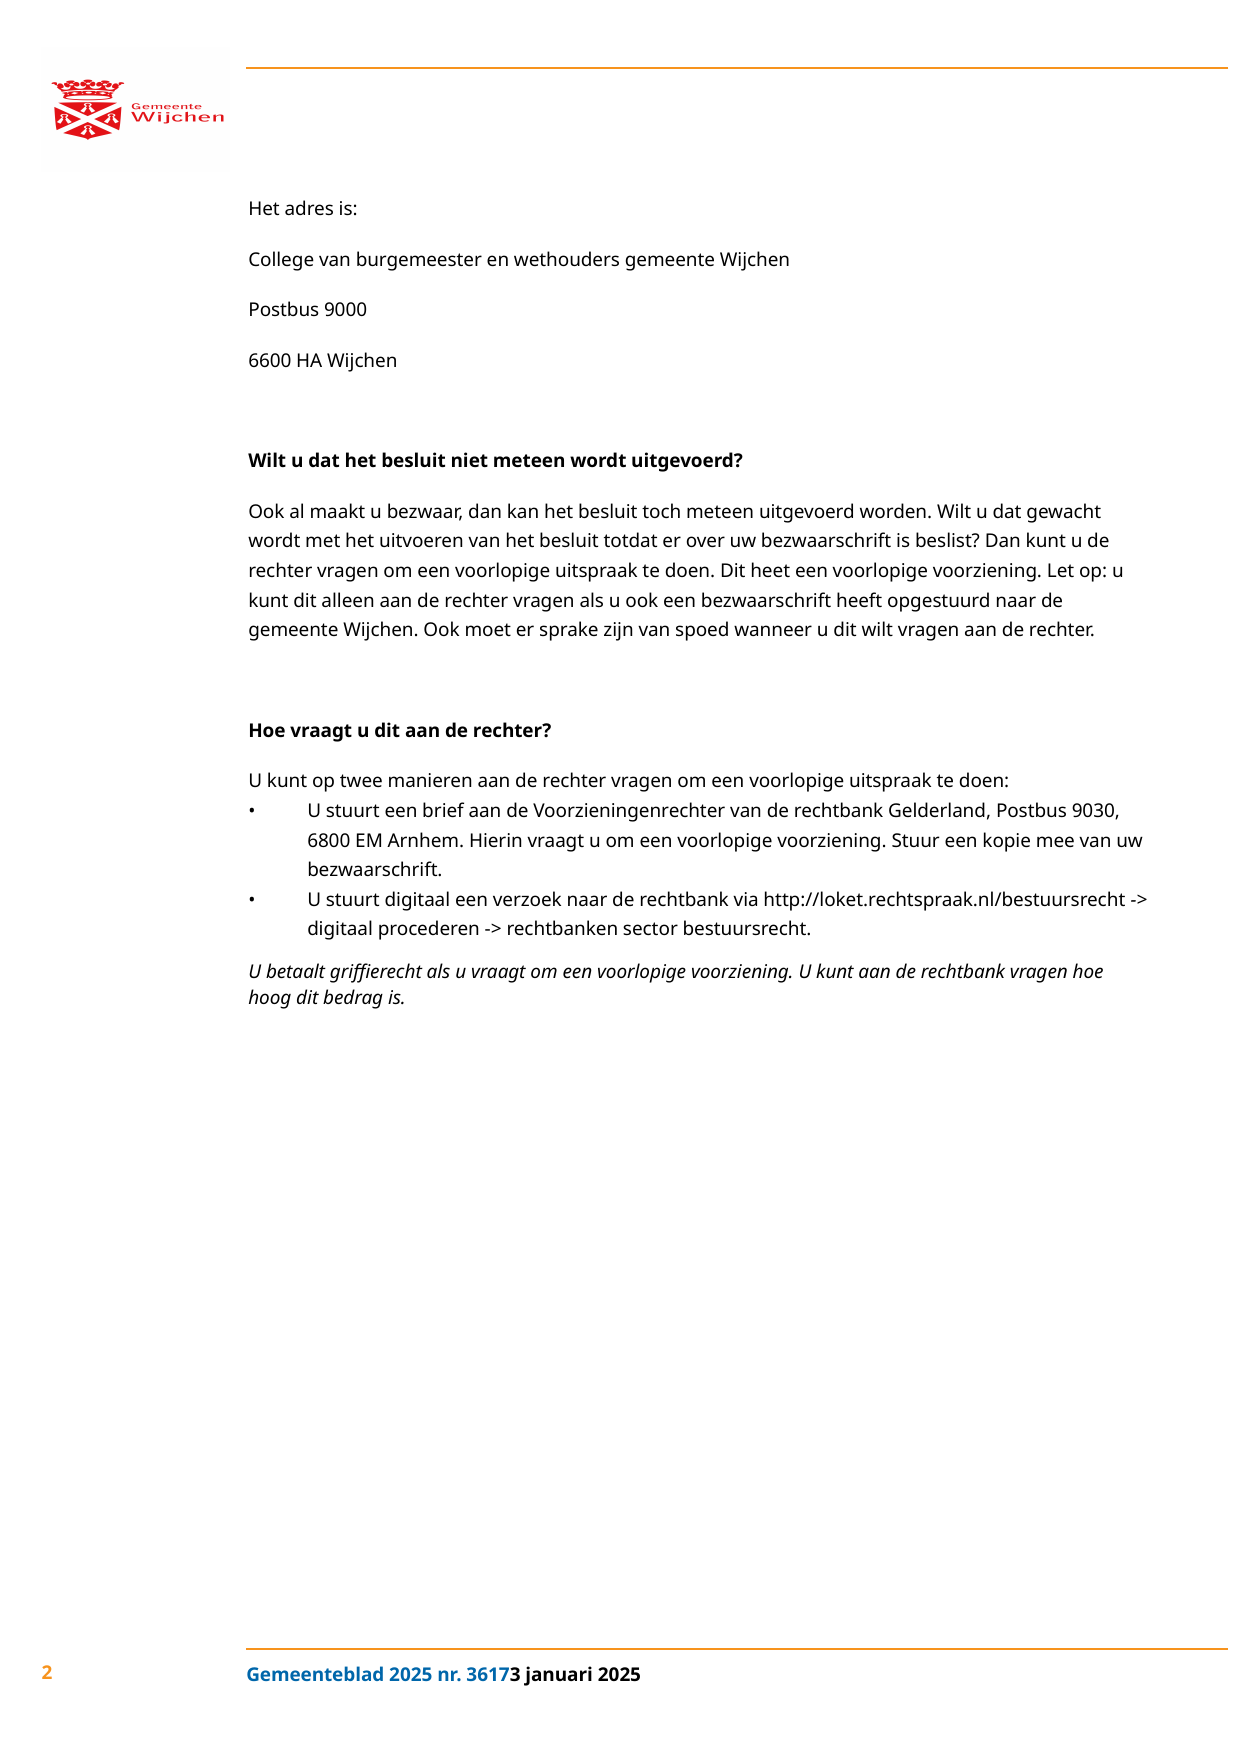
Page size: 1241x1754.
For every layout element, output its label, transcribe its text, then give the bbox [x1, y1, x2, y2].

text College van burgemeester en wethouders gemeente Wijchen [248, 246, 1152, 272]
text U kunt op twee manieren aan de rechter vragen om een voorlopige uitspraak te doen: [248, 768, 1152, 793]
text 6600 HA Wijchen [248, 347, 1152, 373]
list U stuurt digitaal een verzoek naar de rechtbank via http://loket.rechtspraak.nl/bestuursrecht -> digitaal procederen -> rechtbanken sector bestuursrecht. [248, 886, 1152, 941]
list U stuurt een brief aan de Voorzieningenrechter van de rechtbank Gelderland, Postbus 9030, 6800 EM Arnhem. Hierin vraagt u om een voorlopige voorziening. Stuur een kopie mee van uw bezwaarschrift. [248, 797, 1152, 882]
text Wilt u dat het besluit niet meteen wordt uitgevoerd? [248, 448, 1152, 473]
text U betaalt griffierecht als u vraagt om een voorlopige voorziening. U kunt aan de rechtbank vragen hoe hoog dit bedrag is. [248, 959, 1152, 1010]
text Ook al maakt u bezwaar, dan kan het besluit toch meteen uitgevoerd worden. Wilt u dat gewacht wordt met het uitvoeren van het besluit totdat er over uw bezwaarschrift is beslist? Dan kunt u de rechter vragen om een voorlopige uitspraak te doen. Dit heet een voorlopige voorziening. Let op: u kunt dit alleen aan de rechter vragen als u ook een bezwaarschrift heeft opgestuurd naar de gemeente Wijchen. Ook moet er sprake zijn van spoed wanneer u dit wilt vragen aan de rechter. [248, 498, 1152, 642]
picture [41, 47, 231, 172]
text Postbus 9000 [248, 296, 1152, 322]
text Hoe vraagt u dit aan de rechter? [248, 717, 1152, 743]
text Het adres is: [248, 196, 1152, 221]
